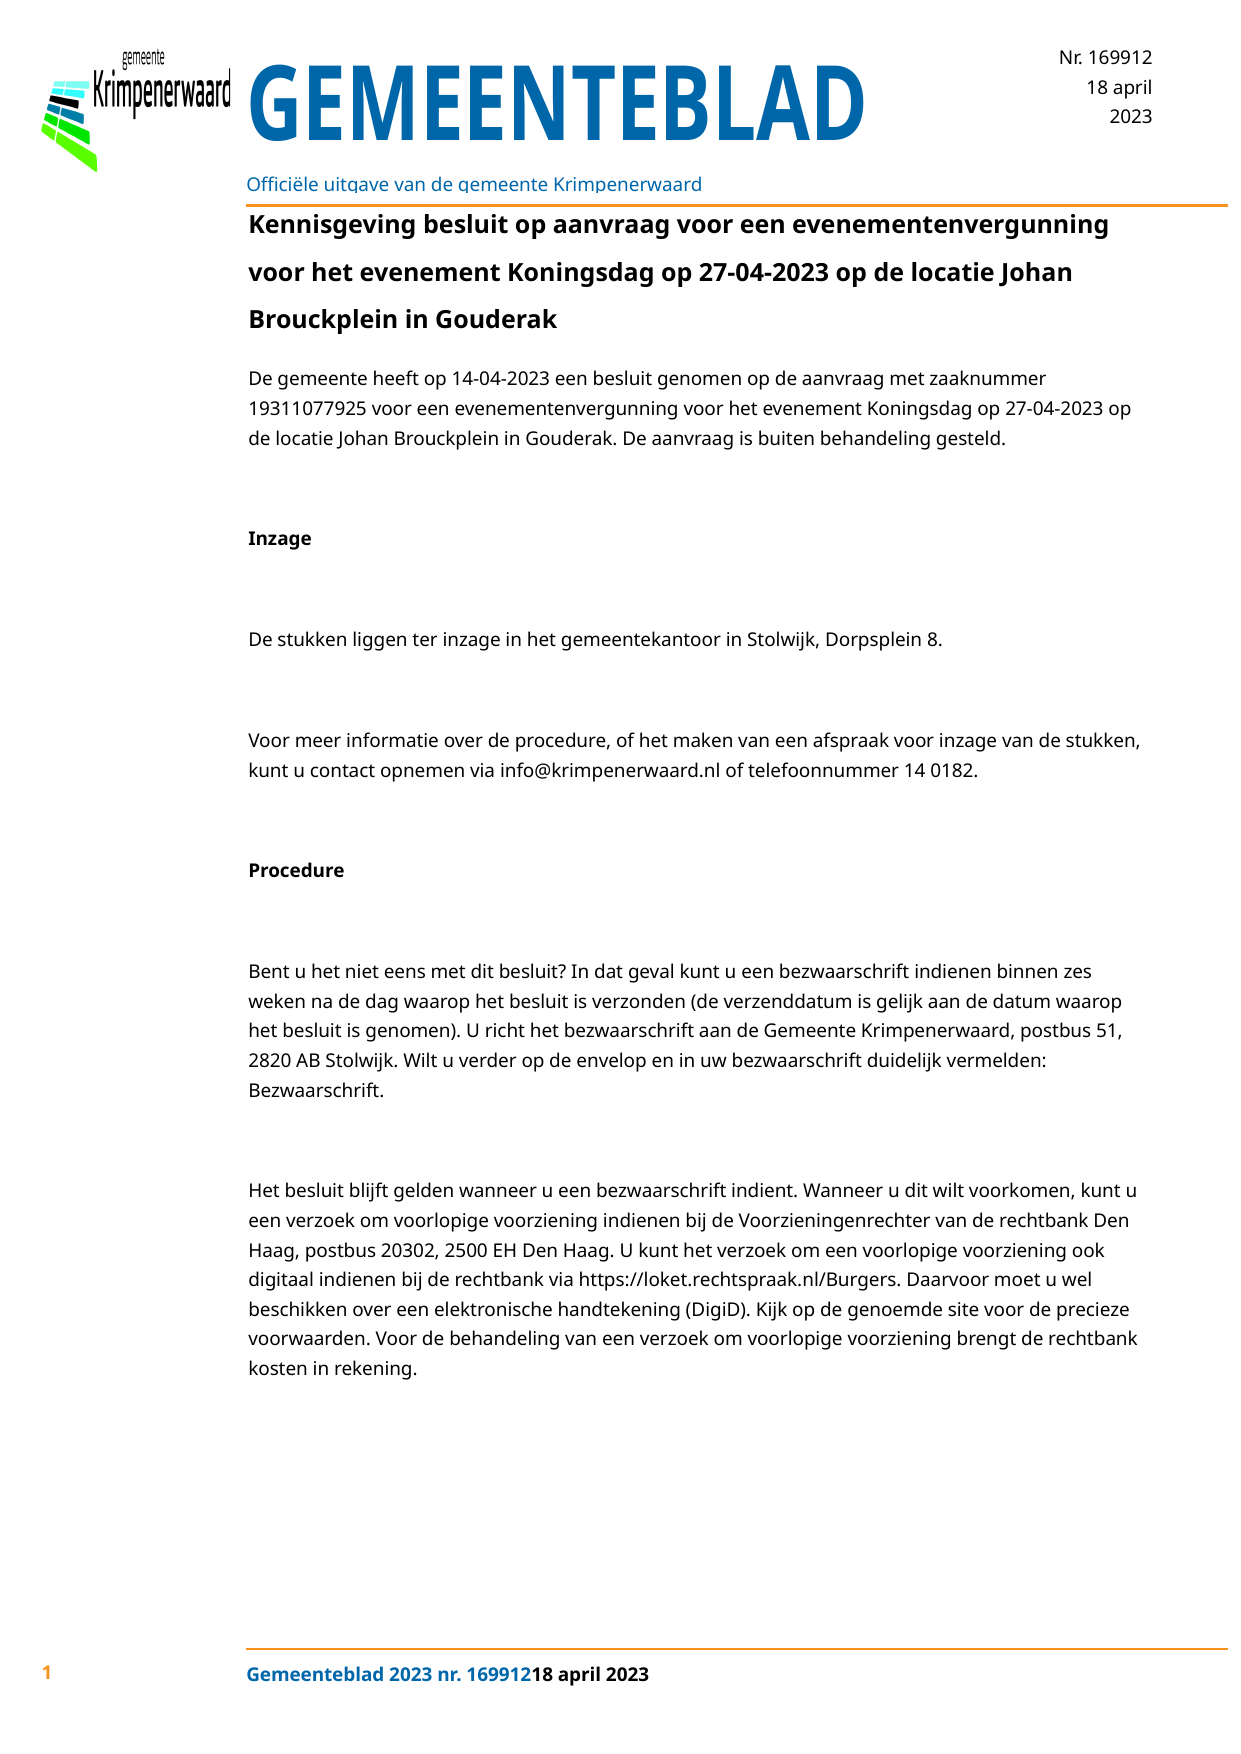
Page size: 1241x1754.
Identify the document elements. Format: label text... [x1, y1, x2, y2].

text Bent u het niet eens met dit besluit? In dat geval kunt u een bezwaarschrift indienen binnen zes weken na de dag waarop het besluit is verzonden (de verzenddatum is gelijk aan de datum waarop het besluit is genomen). U richt het bezwaarschrift aan de Gemeente Krimpenerwaard, postbus 51, 2820 AB Stolwijk. Wilt u verder op de envelop en in uw bezwaarschrift duidelijk vermelden: Bezwaarschrift. [248, 958, 1152, 1102]
text De gemeente heeft op 14-04-2023 een besluit genomen op de aanvraag met zaaknummer 19311077925 voor een evenementenvergunning voor het evenement Koningsdag op 27-04-2023 op de locatie Johan Brouckplein in Gouderak. De aanvraag is buiten behandeling gesteld. [248, 366, 1152, 450]
text De stukken liggen ter inzage in het gemeentekantoor in Stolwijk, Dorpsplein 8. [248, 626, 1152, 652]
text Inzage [248, 526, 1152, 551]
text Het besluit blijft gelden wanneer u een bezwaarschrift indient. Wanneer u dit wilt voorkomen, kunt u een verzoek om voorlopige voorziening indienen bij de Voorzieningenrechter van de rechtbank Den Haag, postbus 20302, 2500 EH Den Haag. U kunt het verzoek om een voorlopige voorziening ook digitaal indienen bij de rechtbank via https://loket.rechtspraak.nl/Burgers. Daarvoor moet u wel beschikken over een elektronische handtekening (DigiD). Kijk op de genoemde site voor de precieze voorwaarden. Voor de behandeling van een verzoek om voorlopige voorziening brengt de rechtbank kosten in rekening. [248, 1178, 1152, 1381]
text Voor meer informatie over de procedure, of het maken van een afspraak voor inzage van de stukken, kunt u contact opnemen via info@krimpenerwaard.nl of telefoonnummer 14 0182. [248, 727, 1152, 782]
text Kennisgeving besluit op aanvraag voor een evenementenvergunning voor het evenement Koningsdag op 27-04-2023 op de locatie Johan Brouckplein in Gouderak [248, 207, 1152, 336]
picture [41, 47, 231, 172]
text Procedure [248, 858, 1152, 883]
